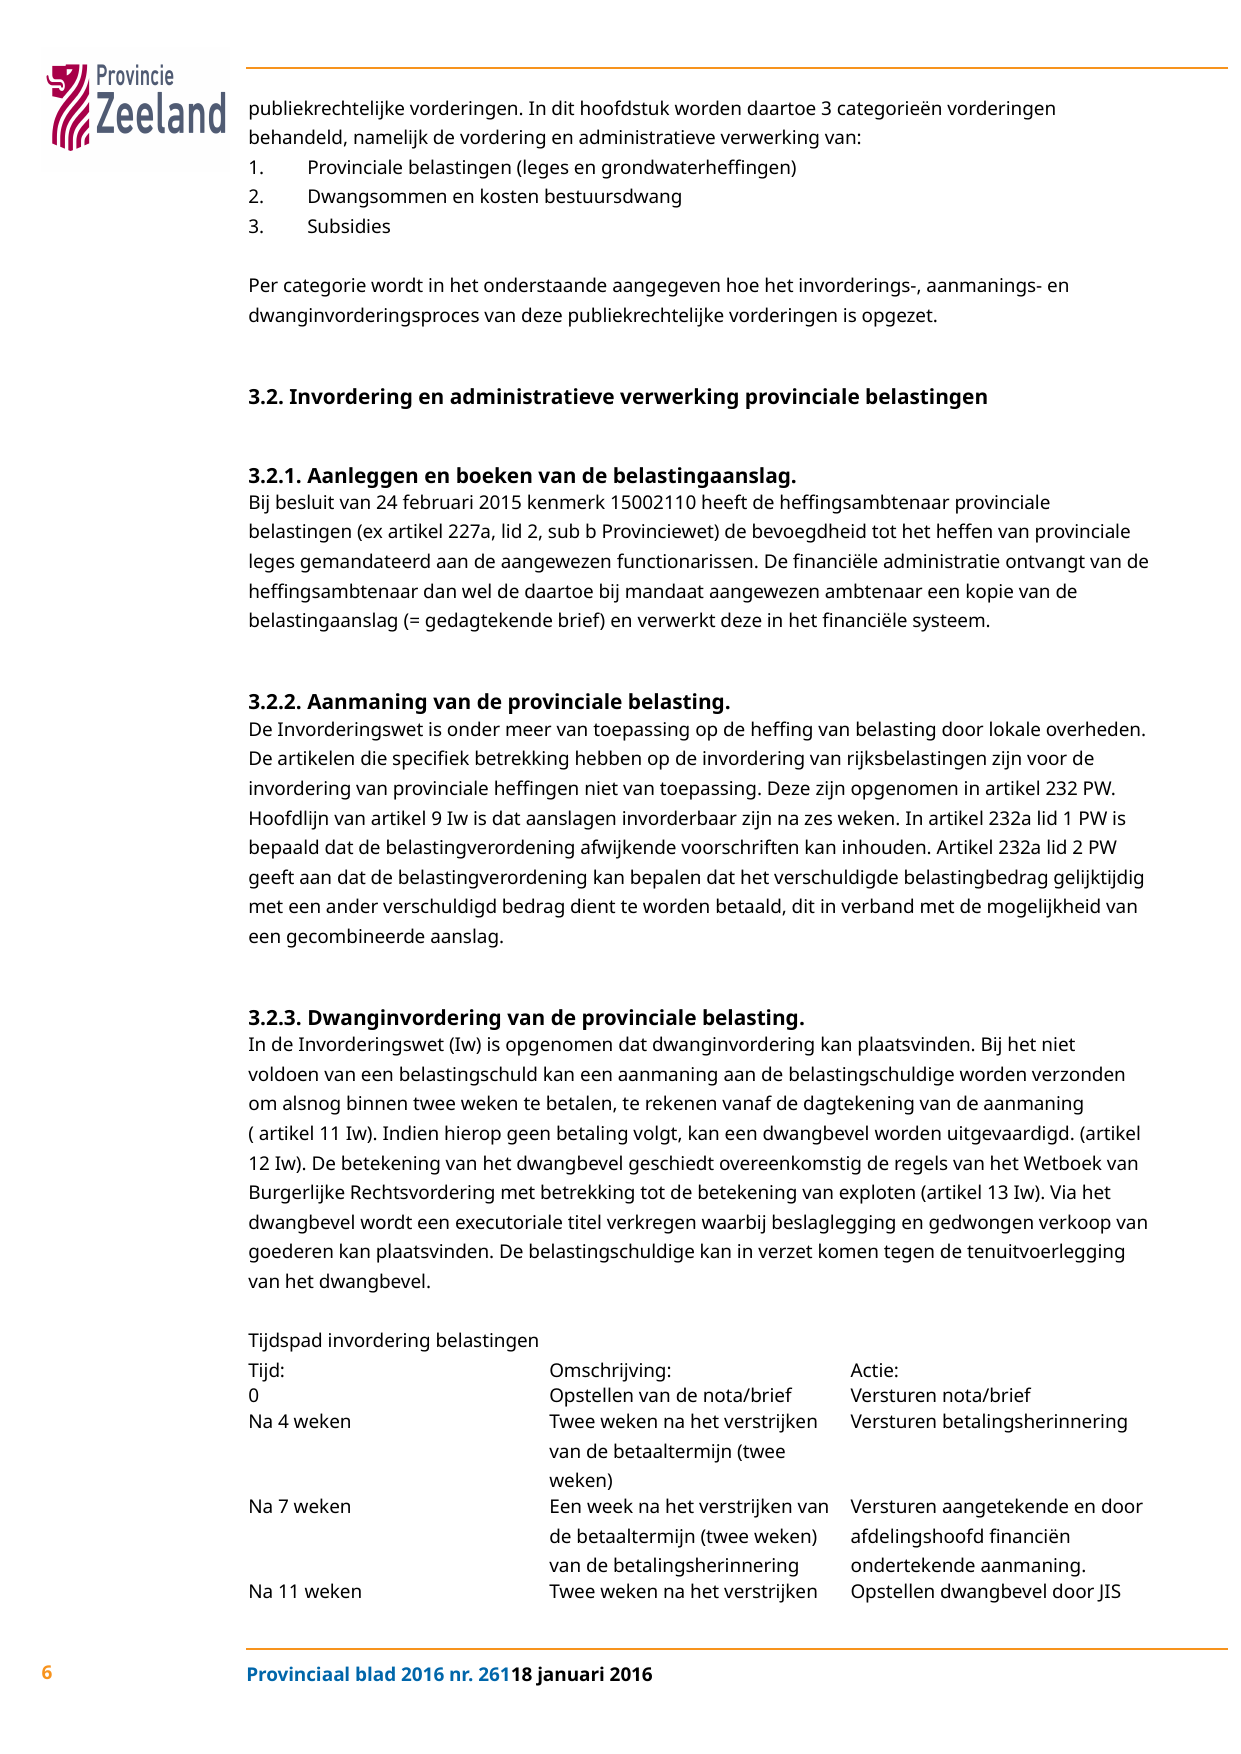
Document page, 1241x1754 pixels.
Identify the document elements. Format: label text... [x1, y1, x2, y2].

text publiekrechtelijke vorderingen. In dit hoofdstuk worden daartoe 3 categorieën vorderingen behandeld, namelijk de vordering en administratieve verwerking van: [248, 95, 1152, 150]
table_cell Twee weken na het verstrijken van de betaaltermijn (twee weken) [549, 1409, 850, 1493]
text 3.2.3. Dwanginvordering van de provinciale belasting. [248, 1003, 1152, 1031]
picture [41, 47, 231, 172]
list Dwangsommen en kosten bestuursdwang [248, 183, 1152, 209]
text Per categorie wordt in het onderstaande aangegeven hoe het invorderings-, aanmanings- en dwanginvorderingsproces van deze publiekrechtelijke vorderingen is opgezet. [248, 272, 1152, 328]
text De Invorderingswet is onder meer van toepassing op de heffing van belasting door lokale overheden. De artikelen die specifiek betrekking hebben op de invordering van rijksbelastingen zijn voor de invordering van provinciale heffingen niet van toepassing. Deze zijn opgenomen in artikel 232 PW. Hoofdlijn van artikel 9 Iw is dat aanslagen invorderbaar zijn na zes weken. In artikel 232a lid 1 PW is bepaald dat de belastingverordening afwijkende voorschriften kan inhouden. Artikel 232a lid 2 PW geeft aan dat de belastingverordening kan bepalen dat het verschuldigde belastingbedrag gelijktijdig met een ander verschuldigd bedrag dient te worden betaald, dit in verband met de mogelijkheid van een gecombineerde aanslag. [248, 716, 1152, 949]
text 3.2.2. Aanmaning van de provinciale belasting. [248, 687, 1152, 716]
text 3.2. Invordering en administratieve verwerking provinciale belastingen [248, 382, 1152, 410]
table_cell Opstellen dwangbevel door JIS [850, 1578, 1152, 1604]
table_cell Versturen nota/brief [850, 1383, 1152, 1408]
table_cell Versturen betalingsherinnering [850, 1409, 1152, 1493]
list Provinciale belastingen (leges en grondwaterheffingen) [248, 154, 1152, 180]
text Bij besluit van 24 februari 2015 kenmerk 15002110 heeft de heffingsambtenaar provinciale belastingen (ex artikel 227a, lid 2, sub b Provinciewet) de bevoegdheid tot het heffen van provinciale leges gemandateerd aan de aangewezen functionarissen. De financiële administratie ontvangt van de heffingsambtenaar dan wel de daartoe bij mandaat aangewezen ambtenaar een kopie van de belastingaanslag (= gedagtekende brief) en verwerkt deze in het financiële systeem. [248, 489, 1152, 633]
text 3.2.1. Aanleggen en boeken van de belastingaanslag. [248, 461, 1152, 489]
table_cell Na 4 weken [248, 1409, 549, 1493]
text In de Invorderingswet (Iw) is opgenomen dat dwanginvordering kan plaatsvinden. Bij het niet voldoen van een belastingschuld kan een aanmaning aan de belastingschuldige worden verzonden om alsnog binnen twee weken te betalen, te rekenen vanaf de dagtekening van de aanmaning ( artikel 11 Iw). Indien hierop geen betaling volgt, kan een dwangbevel worden uitgevaardigd. (artikel 12 Iw). De betekening van het dwangbevel geschiedt overeenkomstig de regels van het Wetboek van Burgerlijke Rechtsvordering met betrekking tot de betekening van exploten (artikel 13 Iw). Via het dwangbevel wordt een executoriale titel verkregen waarbij beslaglegging en gedwongen verkoop van goederen kan plaatsvinden. De belastingschuldige kan in verzet komen tegen de tenuitvoerlegging van het dwangbevel. [248, 1031, 1152, 1294]
text Tijdspad invordering belastingen [248, 1327, 1152, 1353]
table_cell Versturen aangetekende en door afdelingshoofd financiën ondertekende aanmaning. [850, 1493, 1152, 1578]
table_header Tijd: [248, 1357, 549, 1383]
table_cell Na 7 weken [248, 1493, 549, 1578]
table_cell 0 [248, 1383, 549, 1408]
table_cell Na 11 weken [248, 1578, 549, 1604]
table_cell Opstellen van de nota/brief [549, 1383, 850, 1408]
table_cell Twee weken na het verstrijken [549, 1578, 850, 1604]
table_cell Een week na het verstrijken van de betaaltermijn (twee weken) van de betalingsherinnering [549, 1493, 850, 1578]
list Subsidies [248, 213, 1152, 239]
table_header Omschrijving: [549, 1357, 850, 1383]
table_header Actie: [850, 1357, 1152, 1383]
